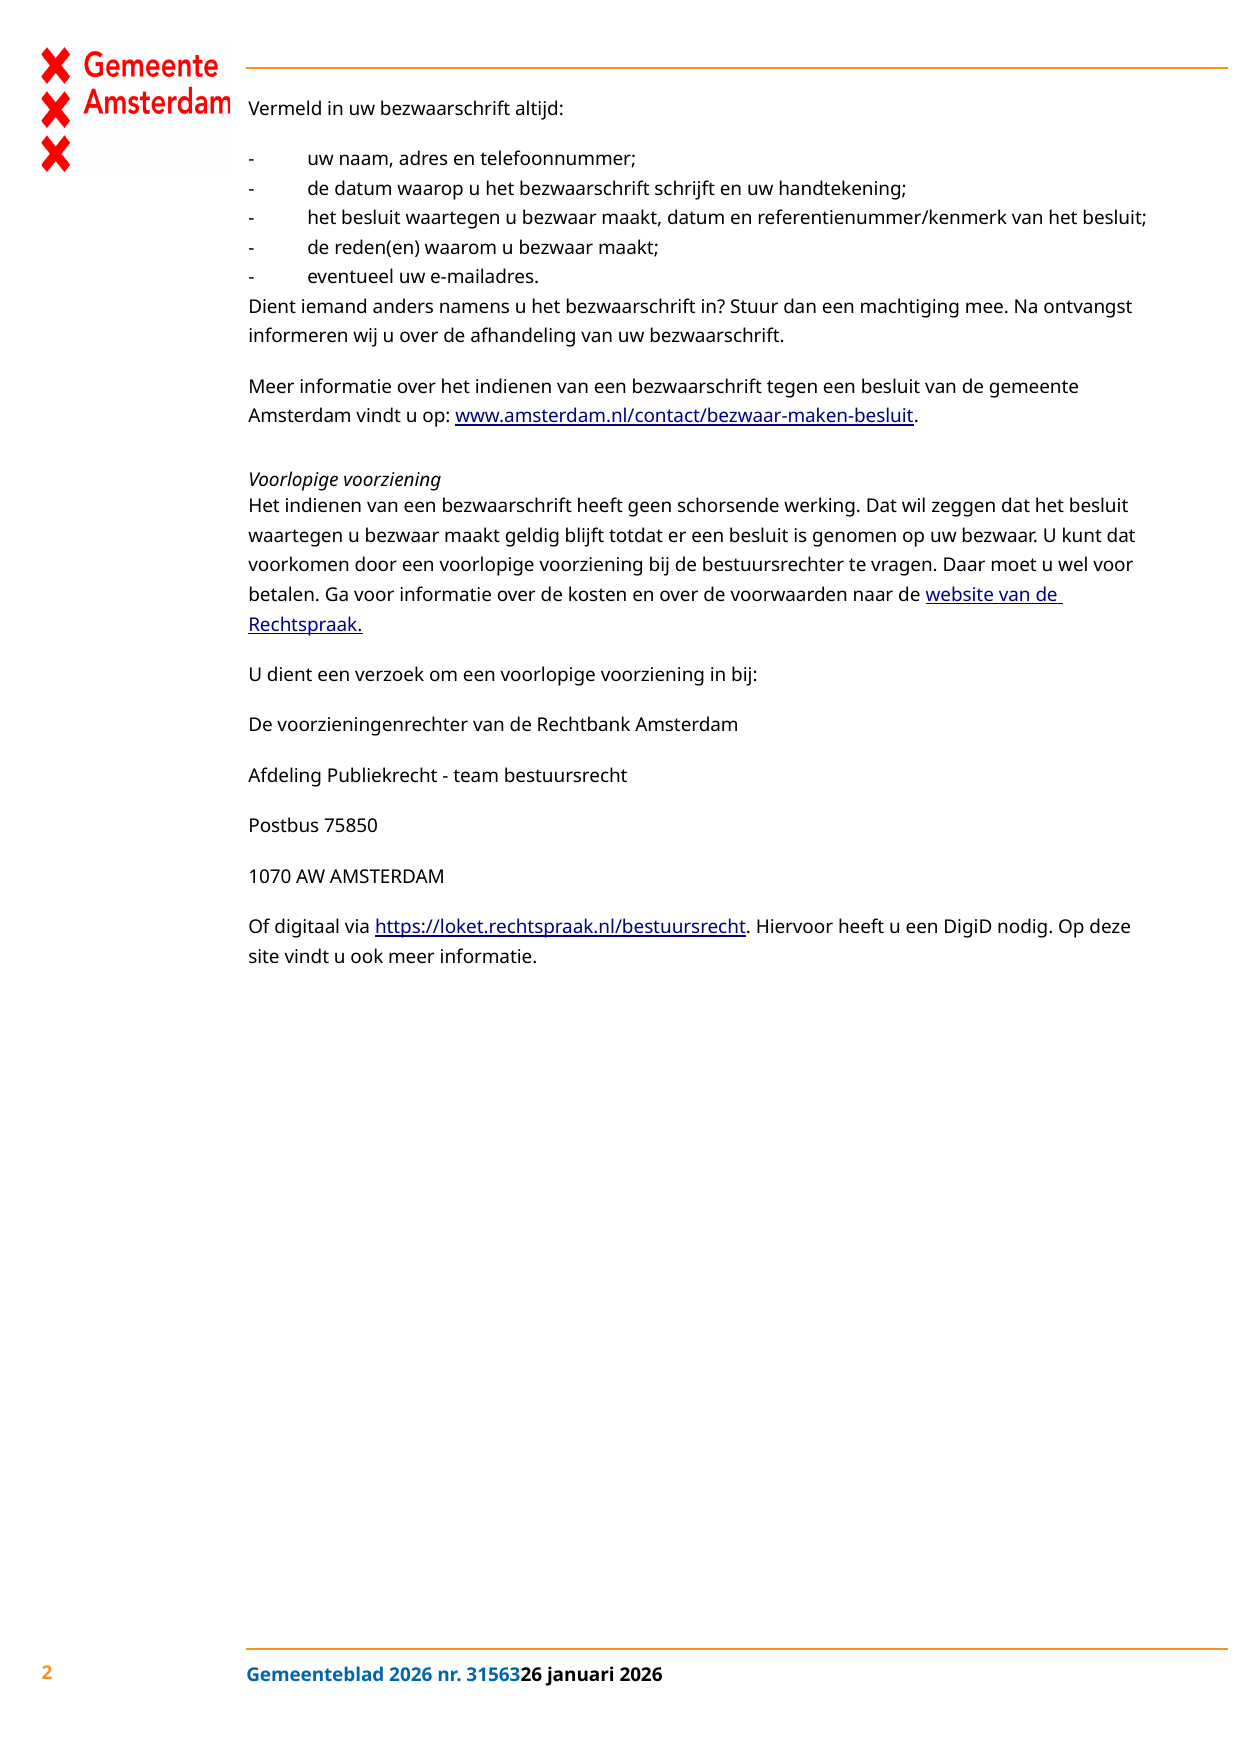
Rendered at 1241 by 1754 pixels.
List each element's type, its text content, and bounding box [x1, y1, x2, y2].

text Voorlopige voorziening [248, 467, 1152, 492]
text Postbus 75850 [248, 812, 1152, 838]
text De voorzieningenrechter van de Rechtbank Amsterdam [248, 712, 1152, 737]
list de datum waarop u het bezwaarschrift schrijft en uw handtekening; [248, 175, 1152, 201]
list de reden(en) waarom u bezwaar maakt; [248, 234, 1152, 260]
text 1070 AW AMSTERDAM [248, 863, 1152, 888]
list uw naam, adres en telefoonnummer; [248, 145, 1152, 171]
text Meer informatie over het indienen van een bezwaarschrift tegen een besluit van de gemeente Amsterdam vindt u op: www.amsterdam.nl/contact/bezwaar-maken-besluit. [248, 373, 1152, 428]
list eventueel uw e-mailadres. [248, 263, 1152, 289]
text U dient een verzoek om een voorlopige voorziening in bij: [248, 661, 1152, 687]
list het besluit waartegen u bezwaar maakt, datum en referentienummer/kenmerk van het besluit; [248, 204, 1152, 230]
text Het indienen van een bezwaarschrift heeft geen schorsende werking. Dat wil zeggen dat het besluit waartegen u bezwaar maakt geldig blijft totdat er een besluit is genomen op uw bezwaar. U kunt dat voorkomen door een voorlopige voorziening bij de bestuursrechter te vragen. Daar moet u wel voor betalen. Ga voor informatie over de kosten en over de voorwaarden naar de website van de Rechtspraak. [248, 492, 1152, 636]
text Dient iemand anders namens u het bezwaarschrift in? Stuur dan een machtiging mee. Na ontvangst informeren wij u over de afhandeling van uw bezwaarschrift. [248, 293, 1152, 348]
text Of digitaal via https://loket.rechtspraak.nl/bestuursrecht. Hiervoor heeft u een DigiD nodig. Op deze site vindt u ook meer informatie. [248, 913, 1152, 968]
text Afdeling Publiekrecht - team bestuursrecht [248, 762, 1152, 788]
picture [41, 47, 231, 172]
text Vermeld in uw bezwaarschrift altijd: [248, 95, 1152, 121]
